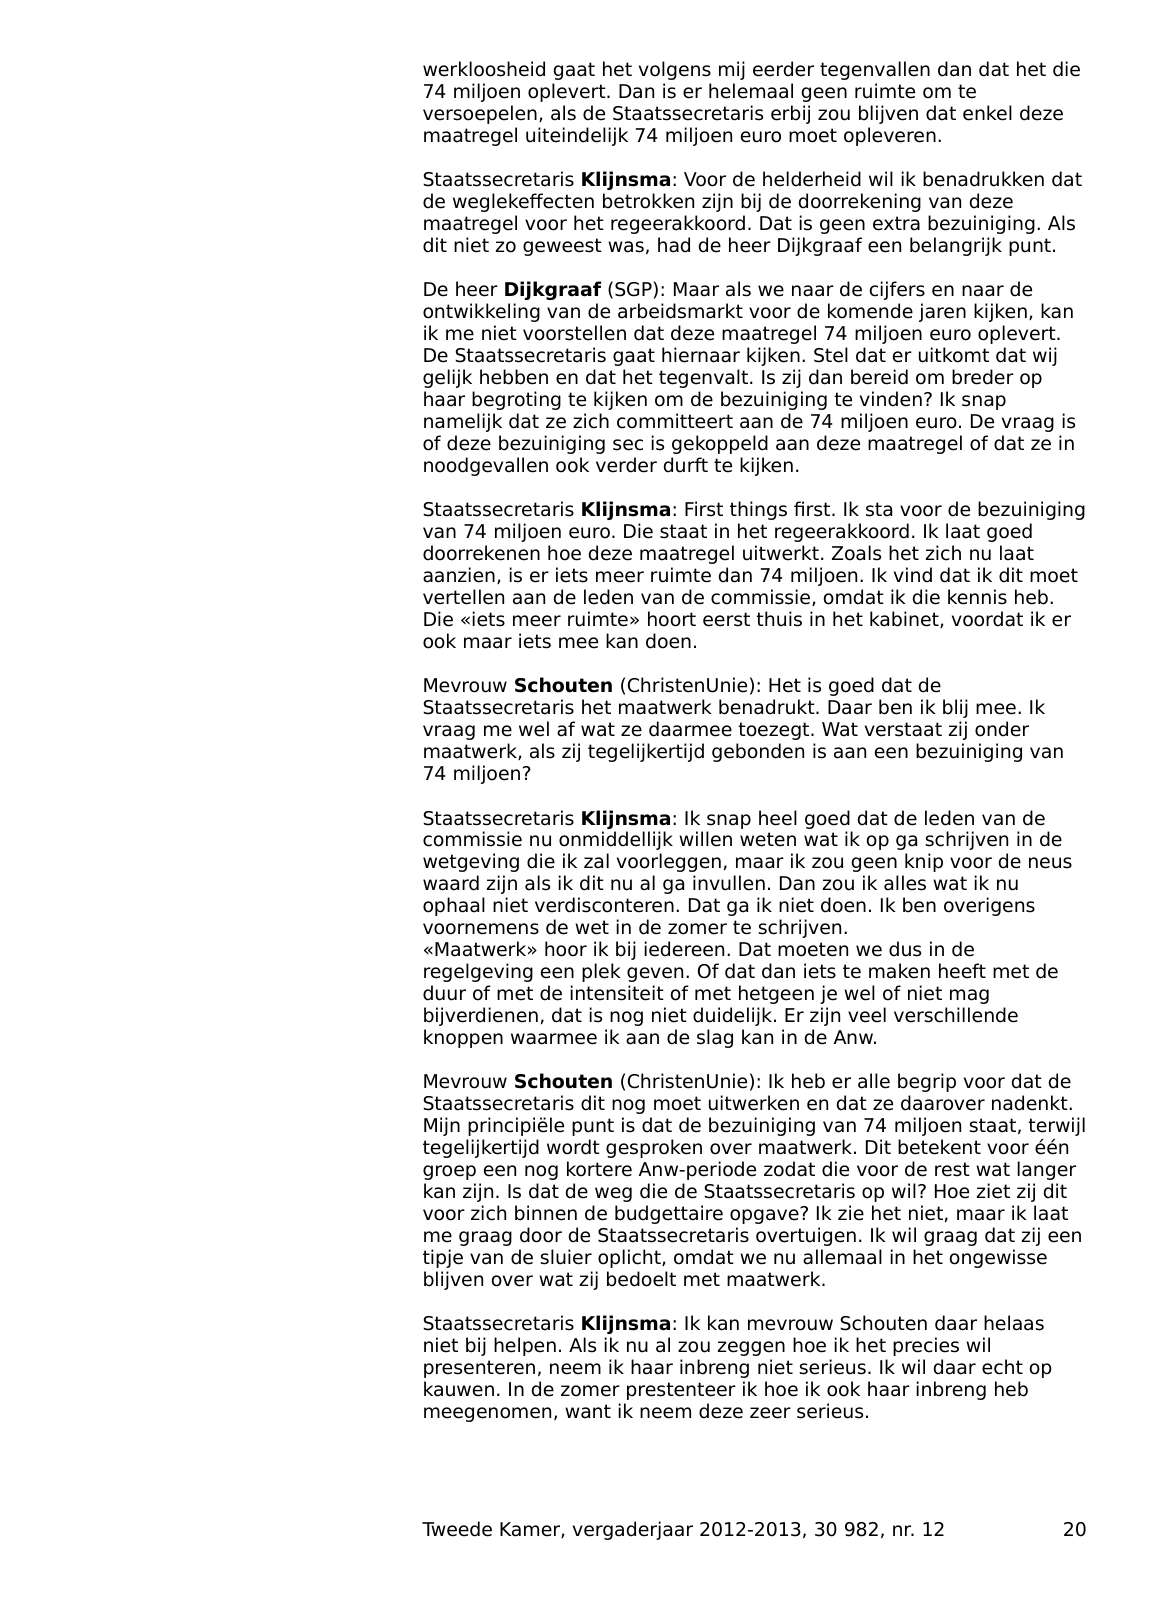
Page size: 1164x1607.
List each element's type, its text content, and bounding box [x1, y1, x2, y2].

text Staatssecretaris Klijnsma: Ik kan mevrouw Schouten daar helaas niet bij helpen. Als ik nu al zou zeggen hoe ik het precies wil presenteren, neem ik haar inbreng niet serieus. Ik wil daar echt op kauwen. In de zomer prestenteer ik hoe ik ook haar inbreng heb meegenomen, want ik neem deze zeer serieus. [422, 1313, 1087, 1423]
text «Maatwerk» hoor ik bij iedereen. Dat moeten we dus in de regelgeving een plek geven. Of dat dan iets te maken heeft met de duur of met de intensiteit of met hetgeen je wel of niet mag bijverdienen, dat is nog niet duidelijk. Er zijn veel verschillende knoppen waarmee ik aan de slag kan in de Anw. [422, 939, 1087, 1049]
text Staatssecretaris Klijnsma: First things first. Ik sta voor de bezuiniging van 74 miljoen euro. Die staat in het regeerakkoord. Ik laat goed doorrekenen hoe deze maatregel uitwerkt. Zoals het zich nu laat aanzien, is er iets meer ruimte dan 74 miljoen. Ik vind dat ik dit moet vertellen aan de leden van de commissie, omdat ik die kennis heb. Die «iets meer ruimte» hoort eerst thuis in het kabinet, voordat ik er ook maar iets mee kan doen. [422, 499, 1087, 653]
text Staatssecretaris Klijnsma: Voor de helderheid wil ik benadrukken dat de weglekeffecten betrokken zijn bij de doorrekening van deze maatregel voor het regeerakkoord. Dat is geen extra bezuiniging. Als dit niet zo geweest was, had de heer Dijkgraaf een belangrijk punt. [422, 169, 1087, 257]
text werkloosheid gaat het volgens mij eerder tegenvallen dan dat het die 74 miljoen oplevert. Dan is er helemaal geen ruimte om te versoepelen, als de Staatssecretaris erbij zou blijven dat enkel deze maatregel uiteindelijk 74 miljoen euro moet opleveren. [422, 59, 1087, 147]
text Mevrouw Schouten (ChristenUnie): Ik heb er alle begrip voor dat de Staatssecretaris dit nog moet uitwerken en dat ze daarover nadenkt. Mijn principiële punt is dat de bezuiniging van 74 miljoen staat, terwijl tegelijkertijd wordt gesproken over maatwerk. Dit betekent voor één groep een nog kortere Anw-periode zodat die voor de rest wat langer kan zijn. Is dat de weg die de Staatssecretaris op wil? Hoe ziet zij dit voor zich binnen de budgettaire opgave? Ik zie het niet, maar ik laat me graag door de Staatssecretaris overtuigen. Ik wil graag dat zij een tipje van de sluier oplicht, omdat we nu allemaal in het ongewisse blijven over wat zij bedoelt met maatwerk. [422, 1071, 1087, 1291]
text Mevrouw Schouten (ChristenUnie): Het is goed dat de Staatssecretaris het maatwerk benadrukt. Daar ben ik blij mee. Ik vraag me wel af wat ze daarmee toezegt. Wat verstaat zij onder maatwerk, als zij tegelijkertijd gebonden is aan een bezuiniging van 74 miljoen? [422, 675, 1087, 785]
text De heer Dijkgraaf (SGP): Maar als we naar de cijfers en naar de ontwikkeling van de arbeidsmarkt voor de komende jaren kijken, kan ik me niet voorstellen dat deze maatregel 74 miljoen euro oplevert. De Staatssecretaris gaat hiernaar kijken. Stel dat er uitkomt dat wij gelijk hebben en dat het tegenvalt. Is zij dan bereid om breder op haar begroting te kijken om de bezuiniging te vinden? Ik snap namelijk dat ze zich committeert aan de 74 miljoen euro. De vraag is of deze bezuiniging sec is gekoppeld aan deze maatregel of dat ze in noodgevallen ook verder durft te kijken. [422, 279, 1087, 477]
text Staatssecretaris Klijnsma: Ik snap heel goed dat de leden van de commissie nu onmiddellijk willen weten wat ik op ga schrijven in de wetgeving die ik zal voorleggen, maar ik zou geen knip voor de neus waard zijn als ik dit nu al ga invullen. Dan zou ik alles wat ik nu ophaal niet verdisconteren. Dat ga ik niet doen. Ik ben overigens voornemens de wet in de zomer te schrijven. [422, 807, 1087, 939]
